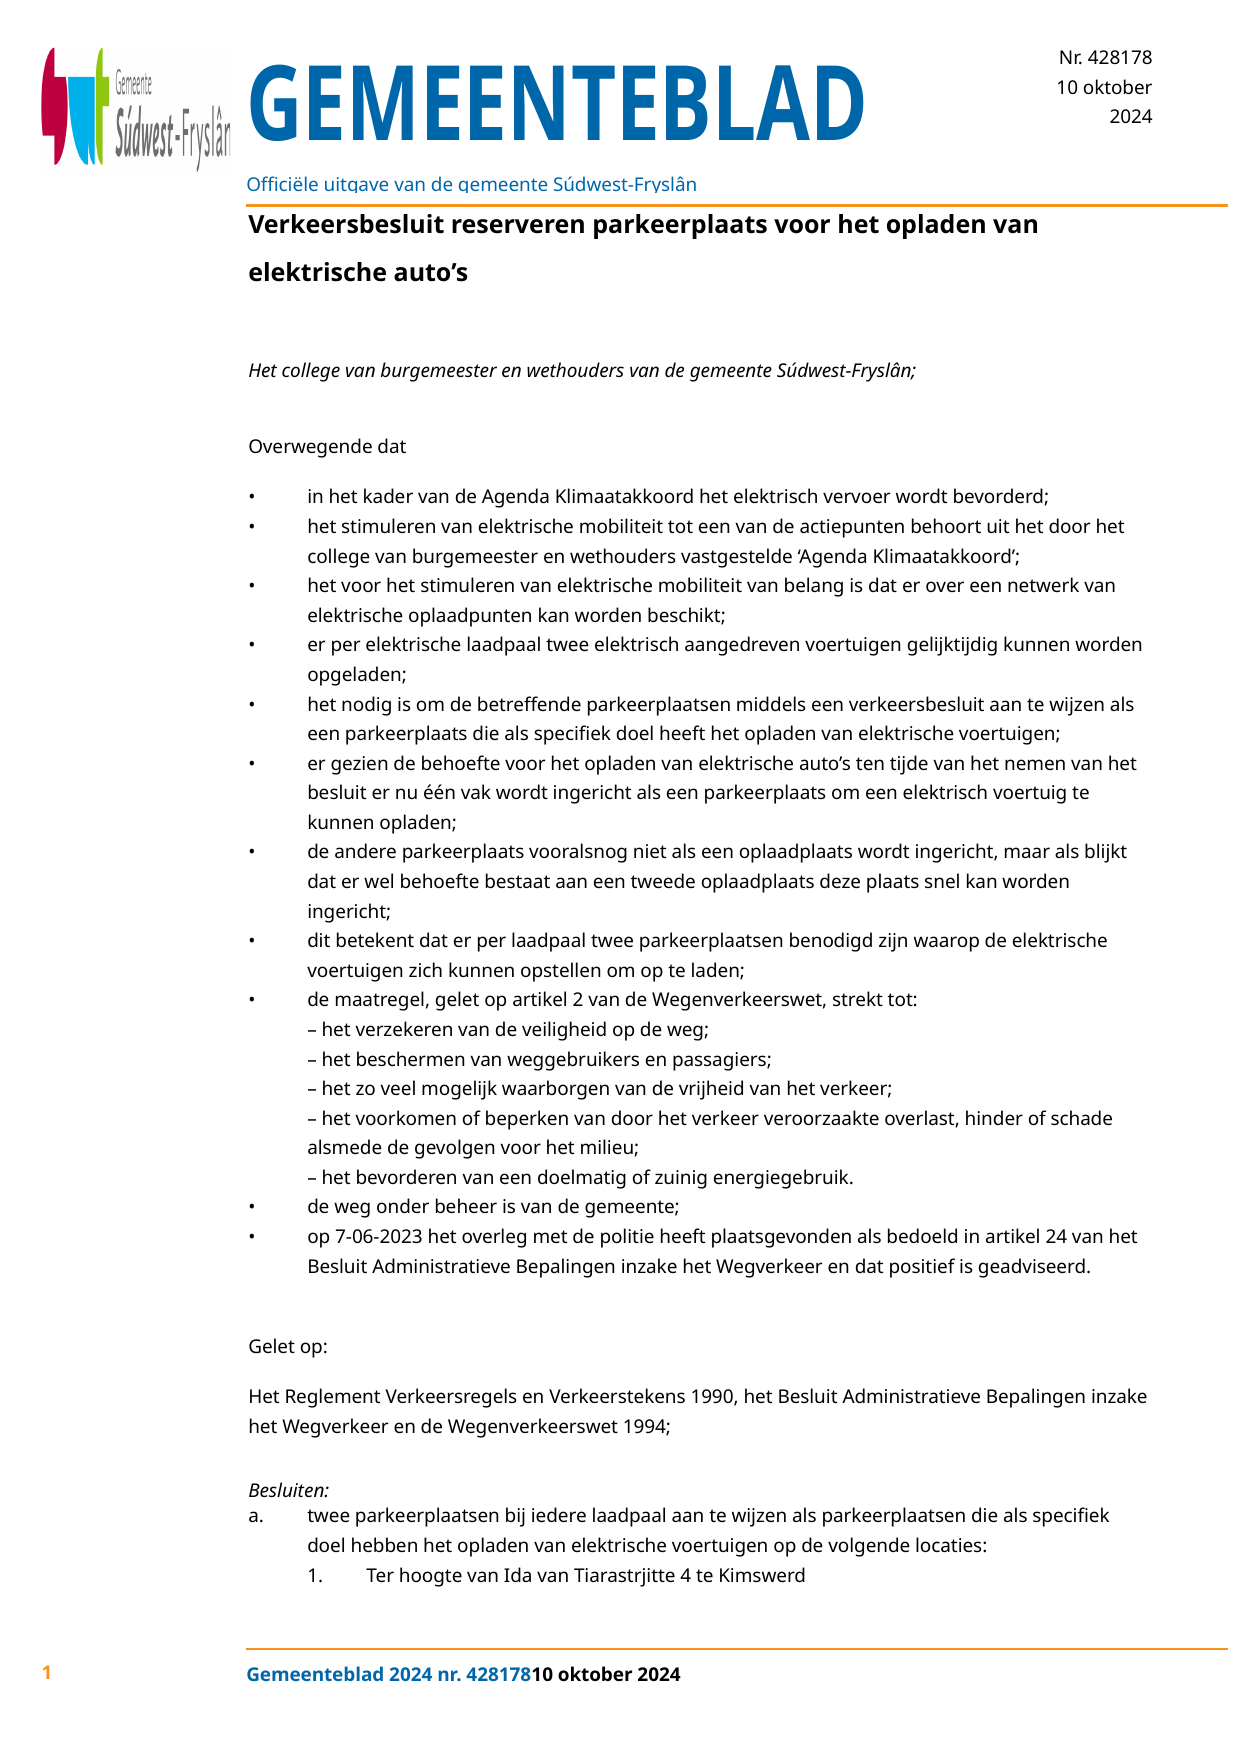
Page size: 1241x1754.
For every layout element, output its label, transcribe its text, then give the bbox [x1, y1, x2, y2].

list dit betekent dat er per laadpaal twee parkeerplaatsen benodigd zijn waarop de elektrische voertuigen zich kunnen opstellen om op te laden; [248, 927, 1152, 983]
list – het verzekeren van de veiligheid op de weg; [248, 1016, 1152, 1042]
list op 7-06-2023 het overleg met de politie heeft plaatsgevonden als bedoeld in artikel 24 van het Besluit Administratieve Bepalingen inzake het Wegverkeer en dat positief is geadviseerd. [248, 1223, 1152, 1279]
list er gezien de behoefte voor het opladen van elektrische auto’s ten tijde van het nemen van het besluit er nu één vak wordt ingericht als een parkeerplaats om een elektrisch voertuig te kunnen opladen; [248, 750, 1152, 835]
list de andere parkeerplaats vooralsnog niet als een oplaadplaats wordt ingericht, maar als blijkt dat er wel behoefte bestaat aan een tweede oplaadplaats deze plaats snel kan worden ingericht; [248, 839, 1152, 924]
text Het college van burgemeester en wethouders van de gemeente Súdwest-Fryslân; [248, 357, 1152, 383]
list – het zo veel mogelijk waarborgen van de vrijheid van het verkeer; [248, 1075, 1152, 1101]
text Overwegende dat [248, 433, 1152, 459]
list er per elektrische laadpaal twee elektrisch aangedreven voertuigen gelijktijdig kunnen worden opgeladen; [248, 632, 1152, 687]
text Besluiten: [248, 1477, 1152, 1503]
list – het beschermen van weggebruikers en passagiers; [248, 1046, 1152, 1072]
list het voor het stimuleren van elektrische mobiliteit van belang is dat er over een netwerk van elektrische oplaadpunten kan worden beschikt; [248, 572, 1152, 628]
list de maatregel, gelet op artikel 2 van de Wegenverkeerswet, strekt tot: [248, 987, 1152, 1012]
text Het Reglement Verkeersregels en Verkeerstekens 1990, het Besluit Administratieve Bepalingen inzake het Wegverkeer en de Wegenverkeerswet 1994; [248, 1383, 1152, 1439]
text Gelet op: [248, 1333, 1152, 1359]
list het stimuleren van elektrische mobiliteit tot een van de actiepunten behoort uit het door het college van burgemeester en wethouders vastgestelde ‘Agenda Klimaatakkoord’; [248, 513, 1152, 569]
list – het voorkomen of beperken van door het verkeer veroorzaakte overlast, hinder of schade alsmede de gevolgen voor het milieu; [248, 1105, 1152, 1160]
list in het kader van de Agenda Klimaatakkoord het elektrisch vervoer wordt bevorderd; [248, 484, 1152, 509]
text Verkeersbesluit reserveren parkeerplaats voor het opladen van elektrische auto’s [248, 207, 1152, 288]
list – het bevorderen van een doelmatig of zuinig energiegebruik. [248, 1164, 1152, 1190]
list de weg onder beheer is van de gemeente; [248, 1194, 1152, 1219]
list het nodig is om de betreffende parkeerplaatsen middels een verkeersbesluit aan te wijzen als een parkeerplaats die als specifiek doel heeft het opladen van elektrische voertuigen; [248, 691, 1152, 746]
picture [41, 47, 231, 172]
list twee parkeerplaatsen bij iedere laadpaal aan te wijzen als parkeerplaatsen die als specifiek doel hebben het opladen van elektrische voertuigen op de volgende locaties: [248, 1503, 1152, 1558]
list Ter hoogte van Ida van Tiarastrjitte 4 te Kimswerd [307, 1562, 1152, 1587]
